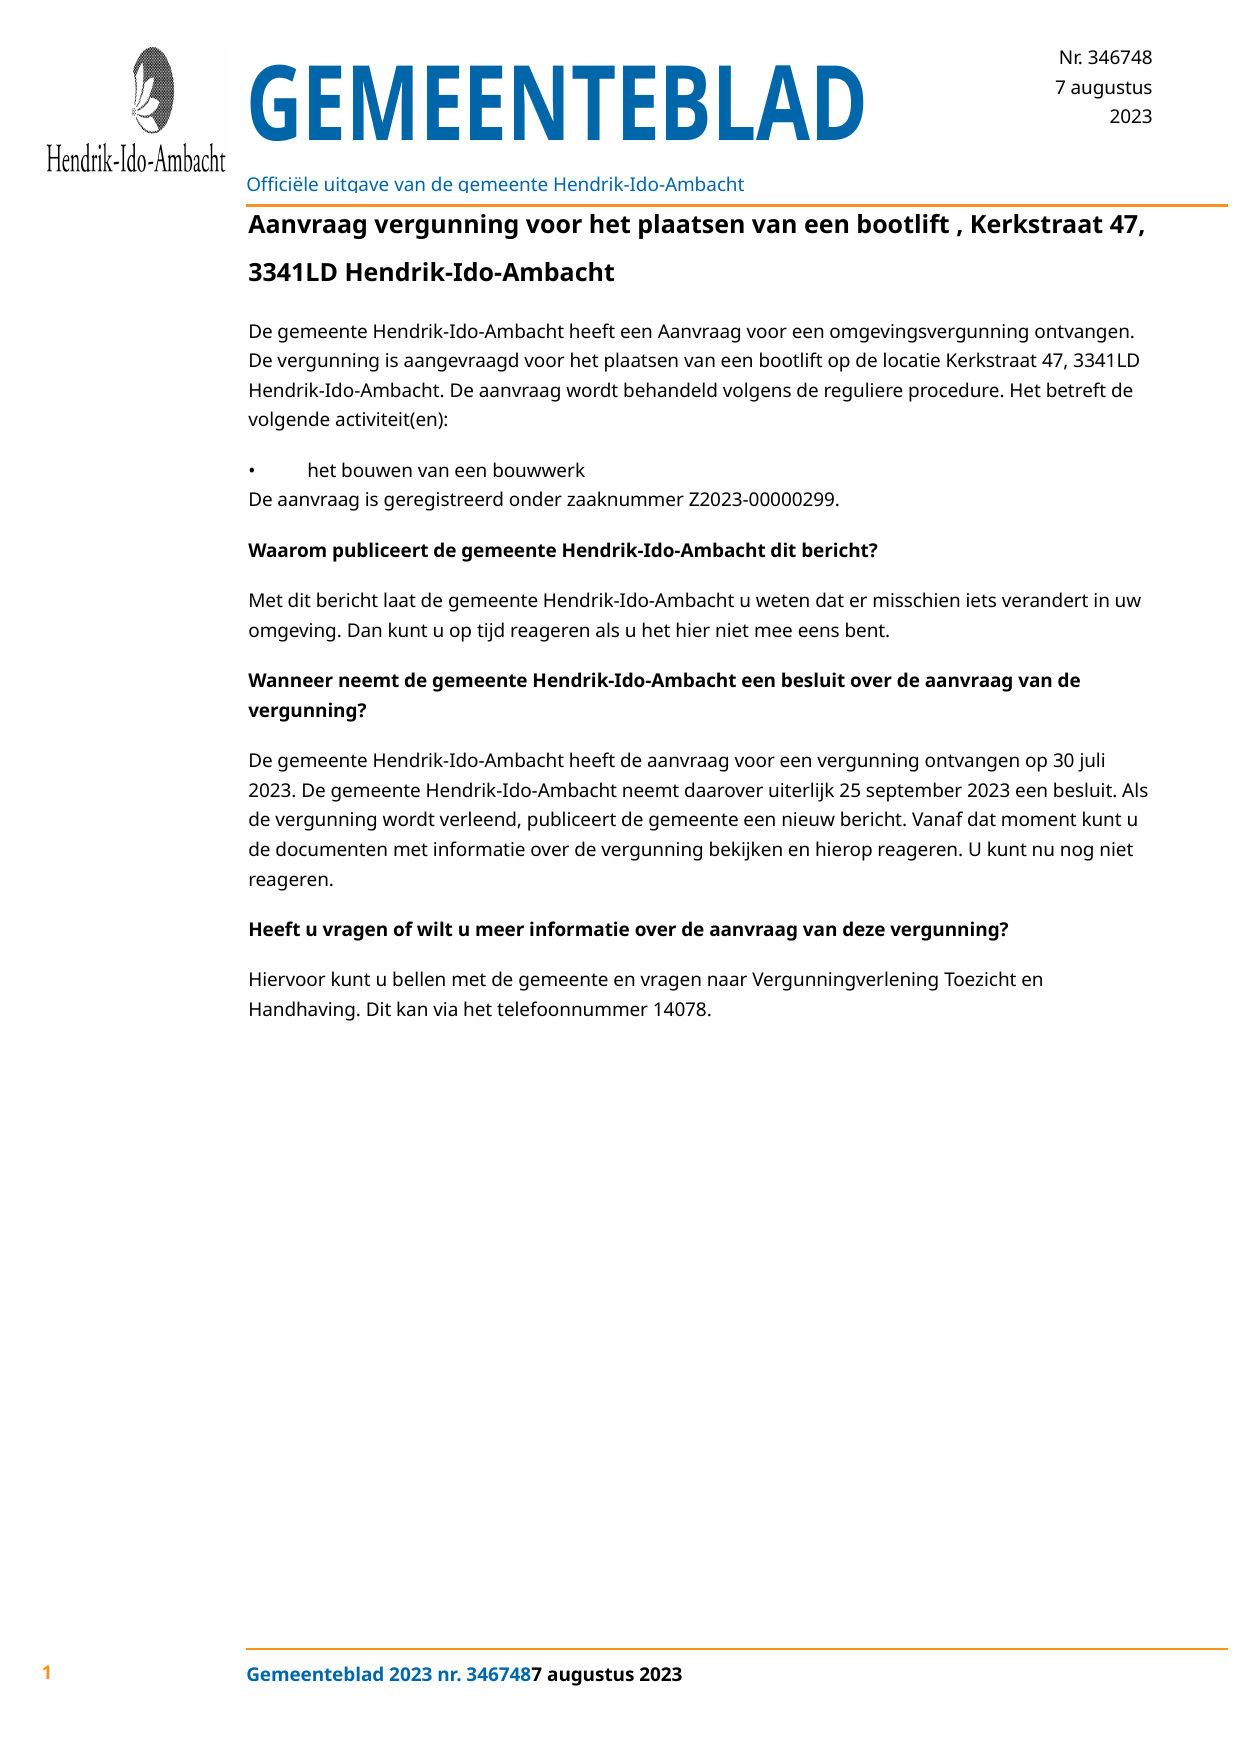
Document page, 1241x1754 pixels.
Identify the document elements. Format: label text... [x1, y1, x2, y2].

text Heeft u vragen of wilt u meer informatie over de aanvraag van deze vergunning? [248, 916, 1152, 942]
text De gemeente Hendrik-Ido-Ambacht heeft de aanvraag voor een vergunning ontvangen op 30 juli 2023. De gemeente Hendrik-Ido-Ambacht neemt daarover uiterlijk 25 september 2023 een besluit. Als de vergunning wordt verleend, publiceert de gemeente een nieuw bericht. Vanaf dat moment kunt u de documenten met informatie over de vergunning bekijken en hierop reageren. U kunt nu nog niet reageren. [248, 747, 1152, 892]
text Waarom publiceert de gemeente Hendrik-Ido-Ambacht dit bericht? [248, 537, 1152, 563]
text Wanneer neemt de gemeente Hendrik-Ido-Ambacht een besluit over de aanvraag van de vergunning? [248, 667, 1152, 723]
text Met dit bericht laat de gemeente Hendrik-Ido-Ambacht u weten dat er misschien iets verandert in uw omgeving. Dan kunt u op tijd reageren als u het hier niet mee eens bent. [248, 587, 1152, 643]
list het bouwen van een bouwwerk [248, 457, 1152, 483]
text Hiervoor kunt u bellen met de gemeente en vragen naar Vergunningverlening Toezicht en Handhaving. Dit kan via het telefoonnummer 14078. [248, 967, 1152, 1022]
text De aanvraag is geregistreerd onder zaaknummer Z2023-00000299. [248, 487, 1152, 512]
text Aanvraag vergunning voor het plaatsen van een bootlift , Kerkstraat 47, 3341LD Hendrik-Ido-Ambacht [248, 207, 1152, 288]
picture [41, 47, 231, 172]
text De gemeente Hendrik-Ido-Ambacht heeft een Aanvraag voor een omgevingsvergunning ontvangen. De vergunning is aangevraagd voor het plaatsen van een bootlift op de locatie Kerkstraat 47, 3341LD Hendrik-Ido-Ambacht. De aanvraag wordt behandeld volgens de reguliere procedure. Het betreft de volgende activiteit(en): [248, 318, 1152, 432]
